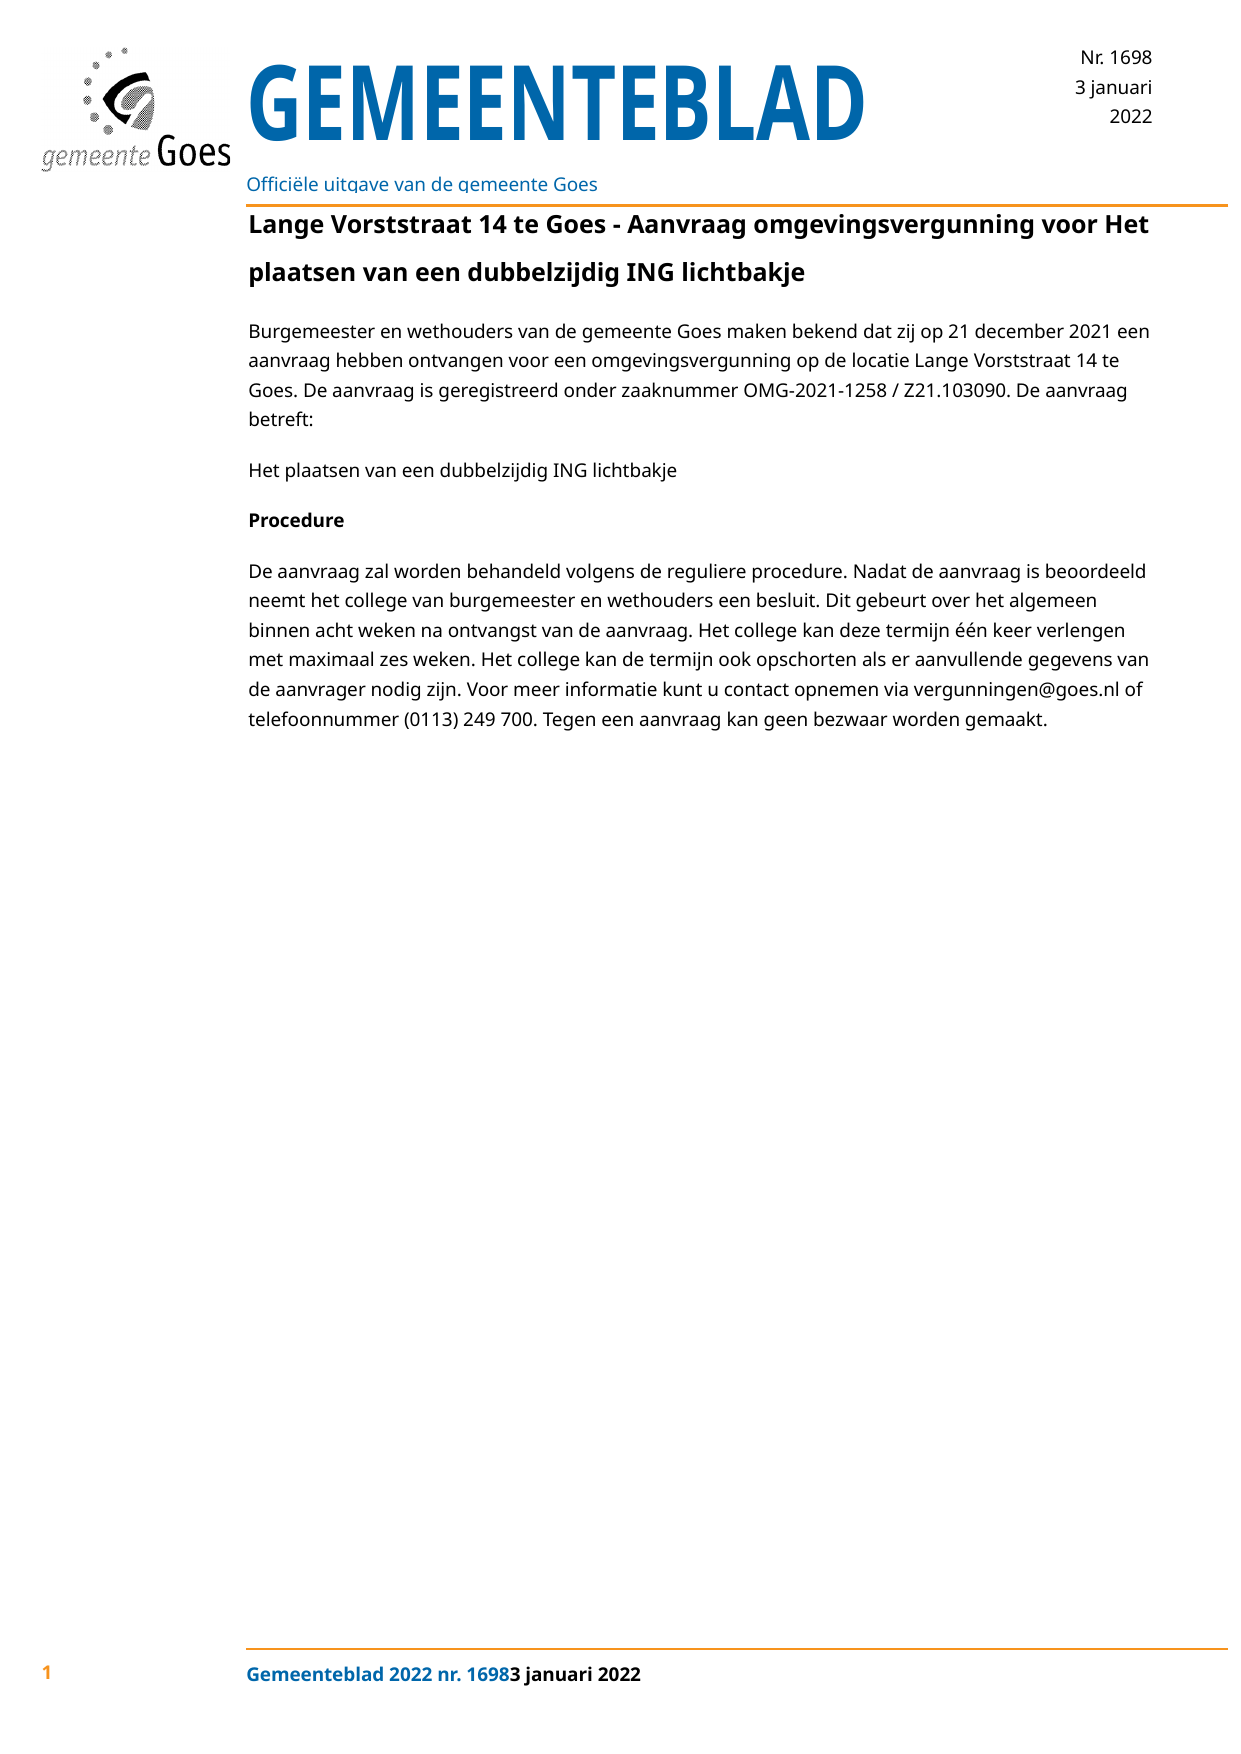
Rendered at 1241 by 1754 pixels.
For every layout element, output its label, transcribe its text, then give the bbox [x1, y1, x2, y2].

picture [41, 47, 231, 172]
text Procedure [248, 507, 1152, 533]
text Lange Vorststraat 14 te Goes - Aanvraag omgevingsvergunning voor Het plaatsen van een dubbelzijdig ING lichtbakje [248, 207, 1152, 288]
text De aanvraag zal worden behandeld volgens de reguliere procedure. Nadat de aanvraag is beoordeeld neemt het college van burgemeester en wethouders een besluit. Dit gebeurt over het algemeen binnen acht weken na ontvangst van de aanvraag. Het college kan deze termijn één keer verlengen met maximaal zes weken. Het college kan de termijn ook opschorten als er aanvullende gegevens van de aanvrager nodig zijn. Voor meer informatie kunt u contact opnemen via vergunningen@goes.nl of telefoonnummer (0113) 249 700. Tegen een aanvraag kan geen bezwaar worden gemaakt. [248, 558, 1152, 732]
text Het plaatsen van een dubbelzijdig ING lichtbakje [248, 457, 1152, 483]
text Burgemeester en wethouders van de gemeente Goes maken bekend dat zij op 21 december 2021 een aanvraag hebben ontvangen voor een omgevingsvergunning op de locatie Lange Vorststraat 14 te Goes. De aanvraag is geregistreerd onder zaaknummer OMG-2021-1258 / Z21.103090. De aanvraag betreft: [248, 318, 1152, 432]
